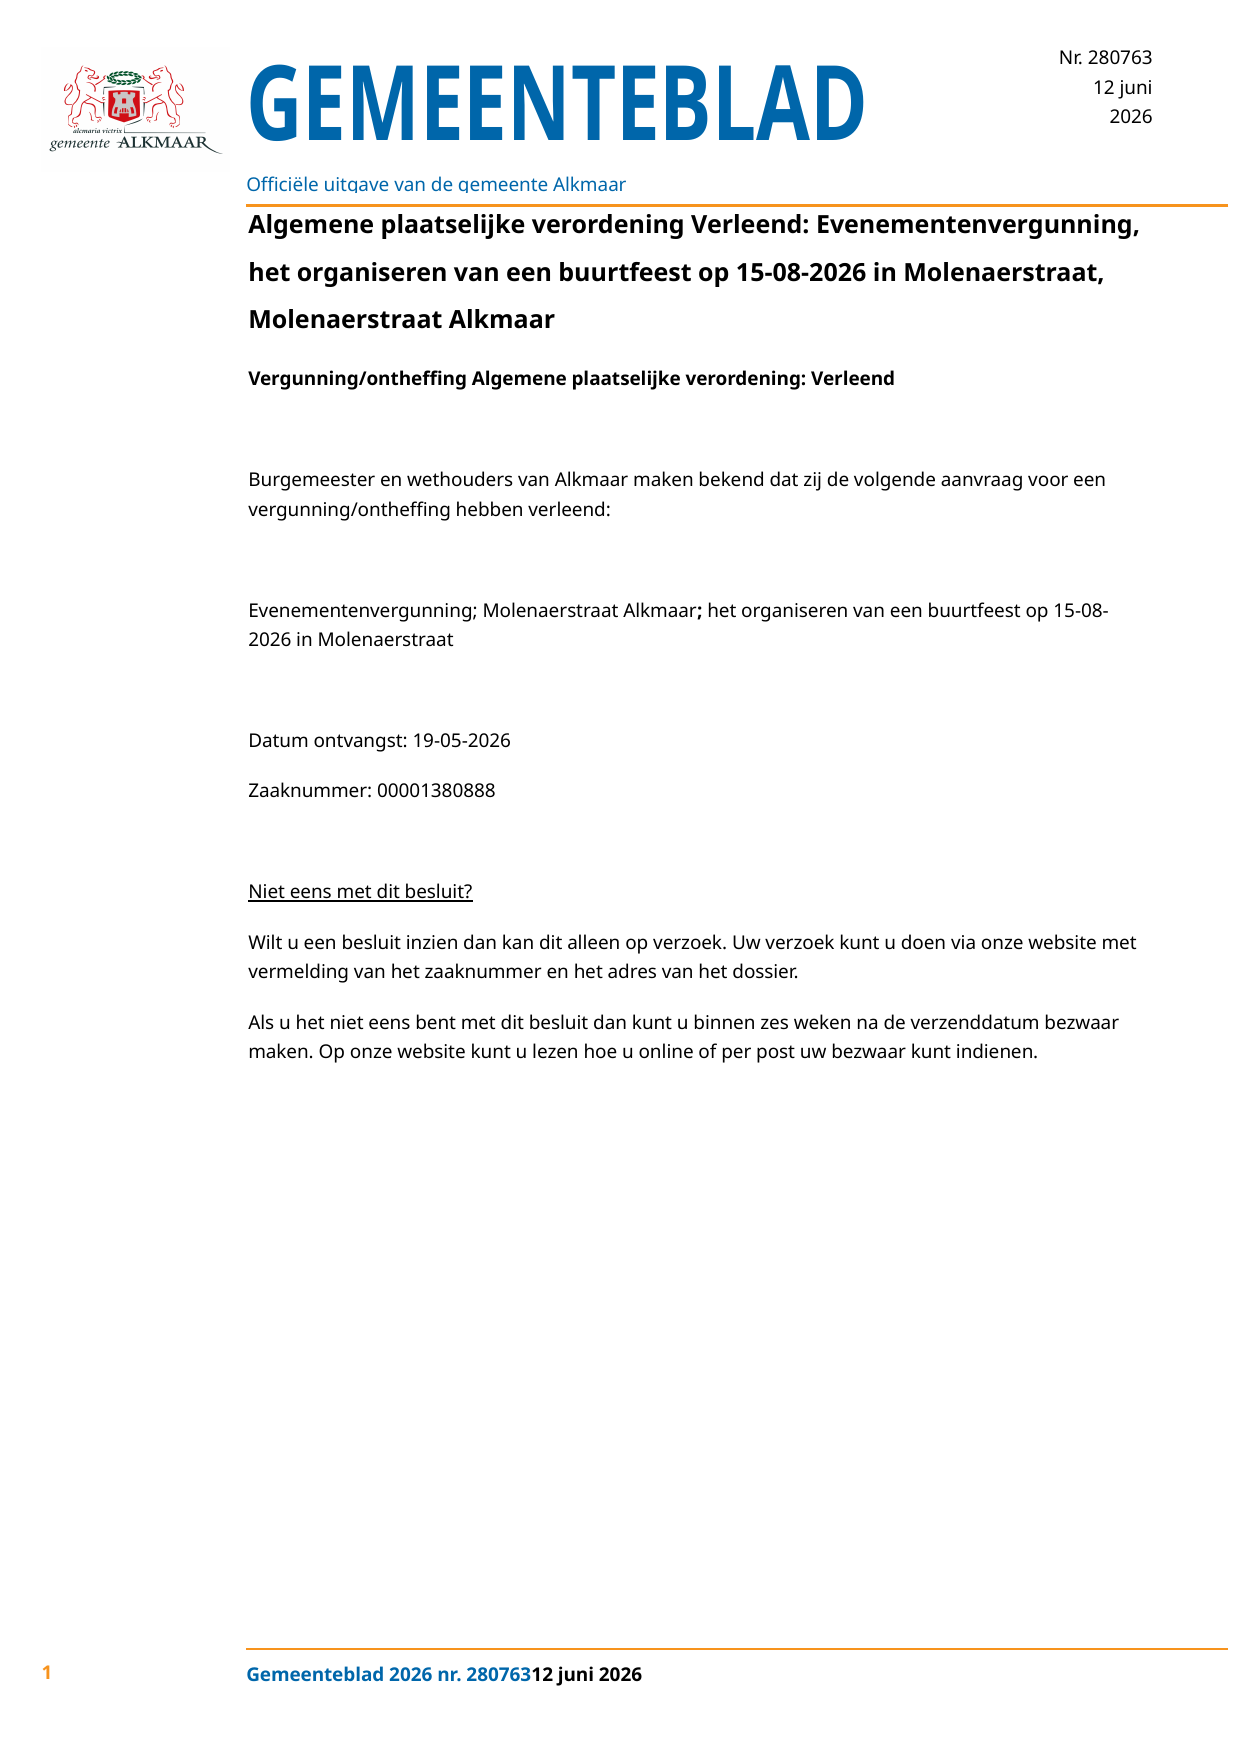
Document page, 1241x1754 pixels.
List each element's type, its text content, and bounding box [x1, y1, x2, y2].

text Wilt u een besluit inzien dan kan dit alleen op verzoek. Uw verzoek kunt u doen via onze website met vermelding van het zaaknummer en het adres van het dossier. [248, 929, 1152, 984]
text Niet eens met dit besluit? [248, 878, 1152, 904]
text Vergunning/ontheffing Algemene plaatselijke verordening: Verleend [248, 366, 1152, 391]
text Evenementenvergunning; Molenaerstraat Alkmaar; het organiseren van een buurtfeest op 15-08-2026 in Molenaerstraat [248, 597, 1152, 652]
picture [41, 47, 231, 172]
text Burgemeester en wethouders van Alkmaar maken bekend dat zij de volgende aanvraag voor een vergunning/ontheffing hebben verleend: [248, 466, 1152, 522]
text Algemene plaatselijke verordening Verleend: Evenementenvergunning, het organiseren van een buurtfeest op 15-08-2026 in Molenaerstraat, Molenaerstraat Alkmaar [248, 207, 1152, 336]
text Zaaknummer: 00001380888 [248, 778, 1152, 803]
text Als u het niet eens bent met dit besluit dan kunt u binnen zes weken na de verzenddatum bezwaar maken. Op onze website kunt u lezen hoe u online of per post uw bezwaar kunt indienen. [248, 1009, 1152, 1064]
text Datum ontvangst: 19-05-2026 [248, 727, 1152, 753]
